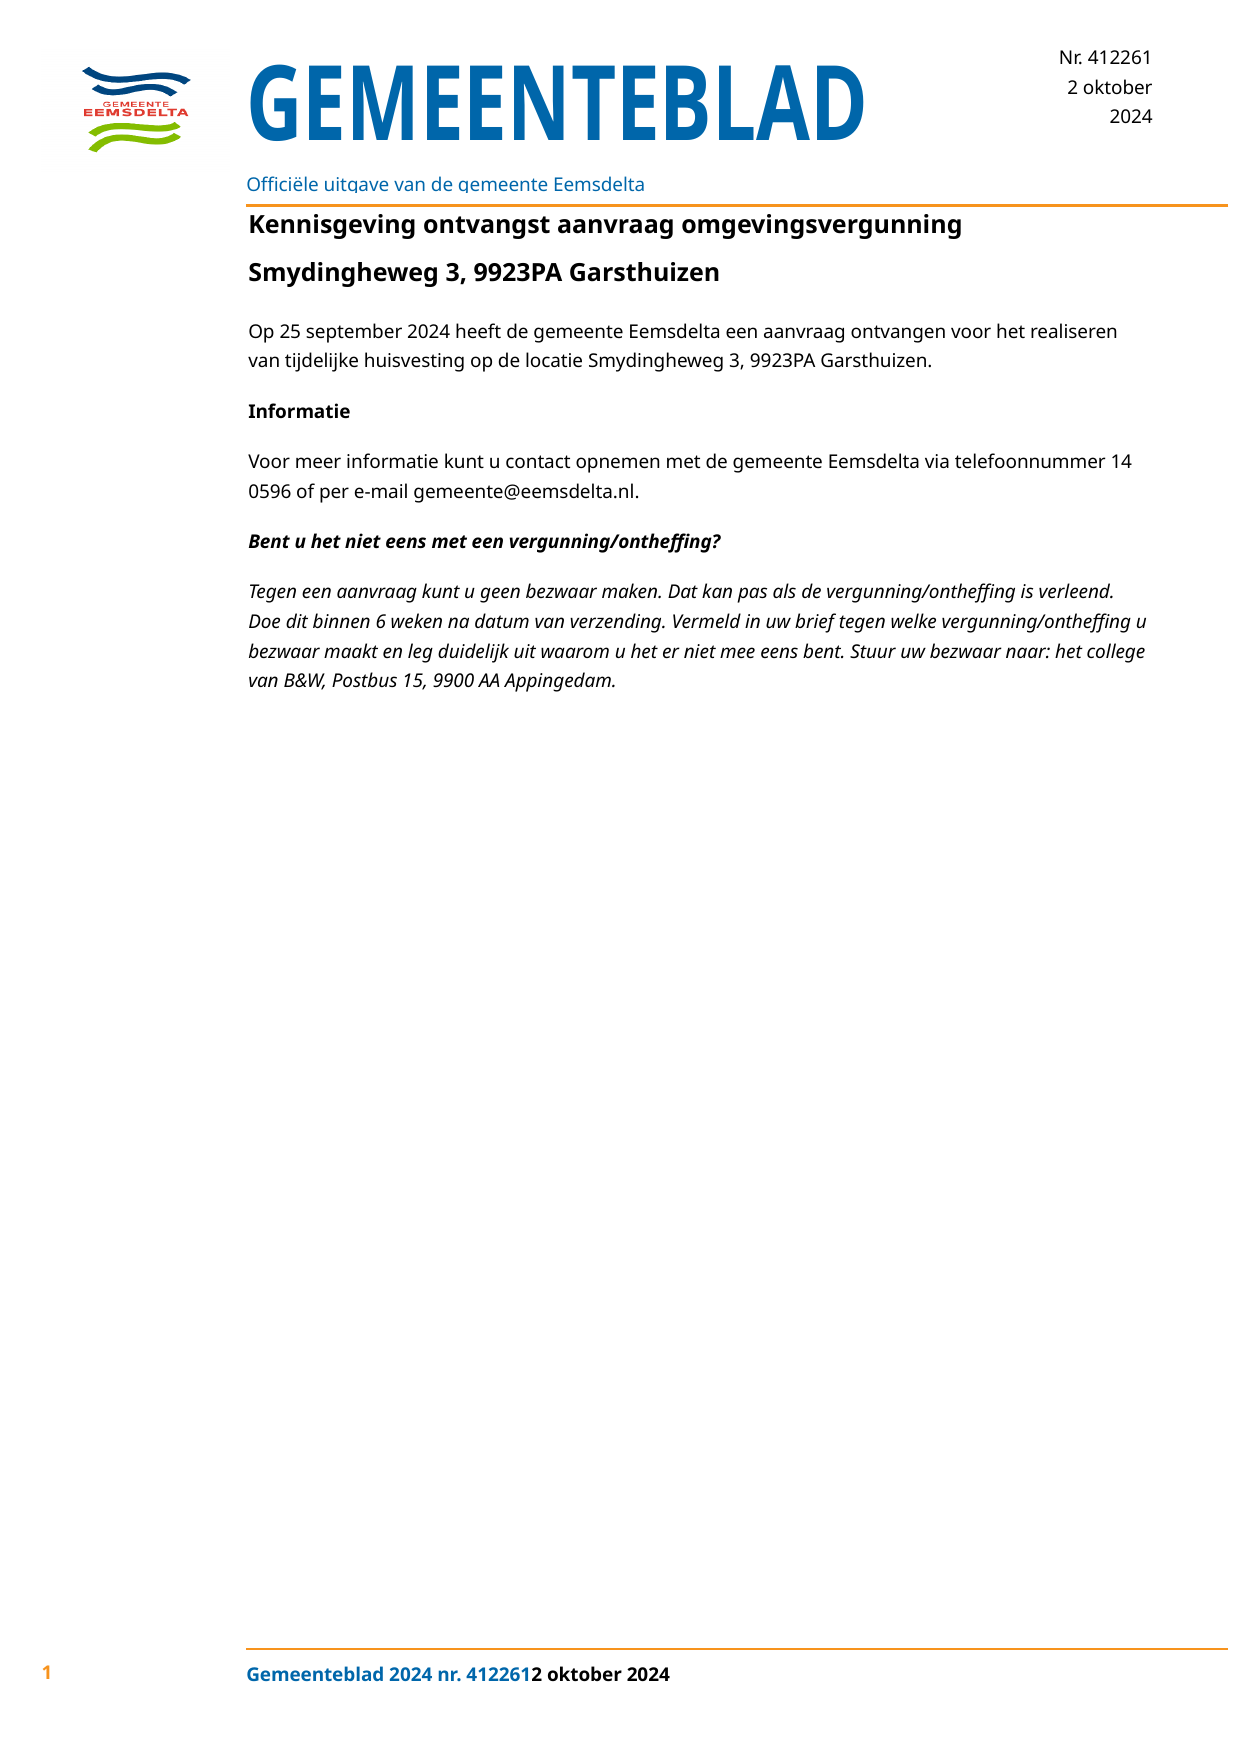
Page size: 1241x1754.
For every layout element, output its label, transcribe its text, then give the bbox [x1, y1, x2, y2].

text Op 25 september 2024 heeft de gemeente Eemsdelta een aanvraag ontvangen voor het realiseren van tijdelijke huisvesting op de locatie Smydingheweg 3, 9923PA Garsthuizen. [248, 318, 1152, 373]
text Kennisgeving ontvangst aanvraag omgevingsvergunning Smydingheweg 3, 9923PA Garsthuizen [248, 207, 1152, 288]
text Informatie [248, 398, 1152, 424]
picture [41, 47, 231, 172]
text Voor meer informatie kunt u contact opnemen met de gemeente Eemsdelta via telefoonnummer 14 0596 of per e-mail gemeente@eemsdelta.nl. [248, 448, 1152, 504]
text Tegen een aanvraag kunt u geen bezwaar maken. Dat kan pas als de vergunning/ontheffing is verleend. Doe dit binnen 6 weken na datum van verzending. Vermeld in uw brief tegen welke vergunning/ontheffing u bezwaar maakt en leg duidelijk uit waarom u het er niet mee eens bent. Stuur uw bezwaar naar: het college van B&W, Postbus 15, 9900 AA Appingedam. [248, 579, 1152, 693]
text Bent u het niet eens met een vergunning/ontheffing? [248, 528, 1152, 554]
